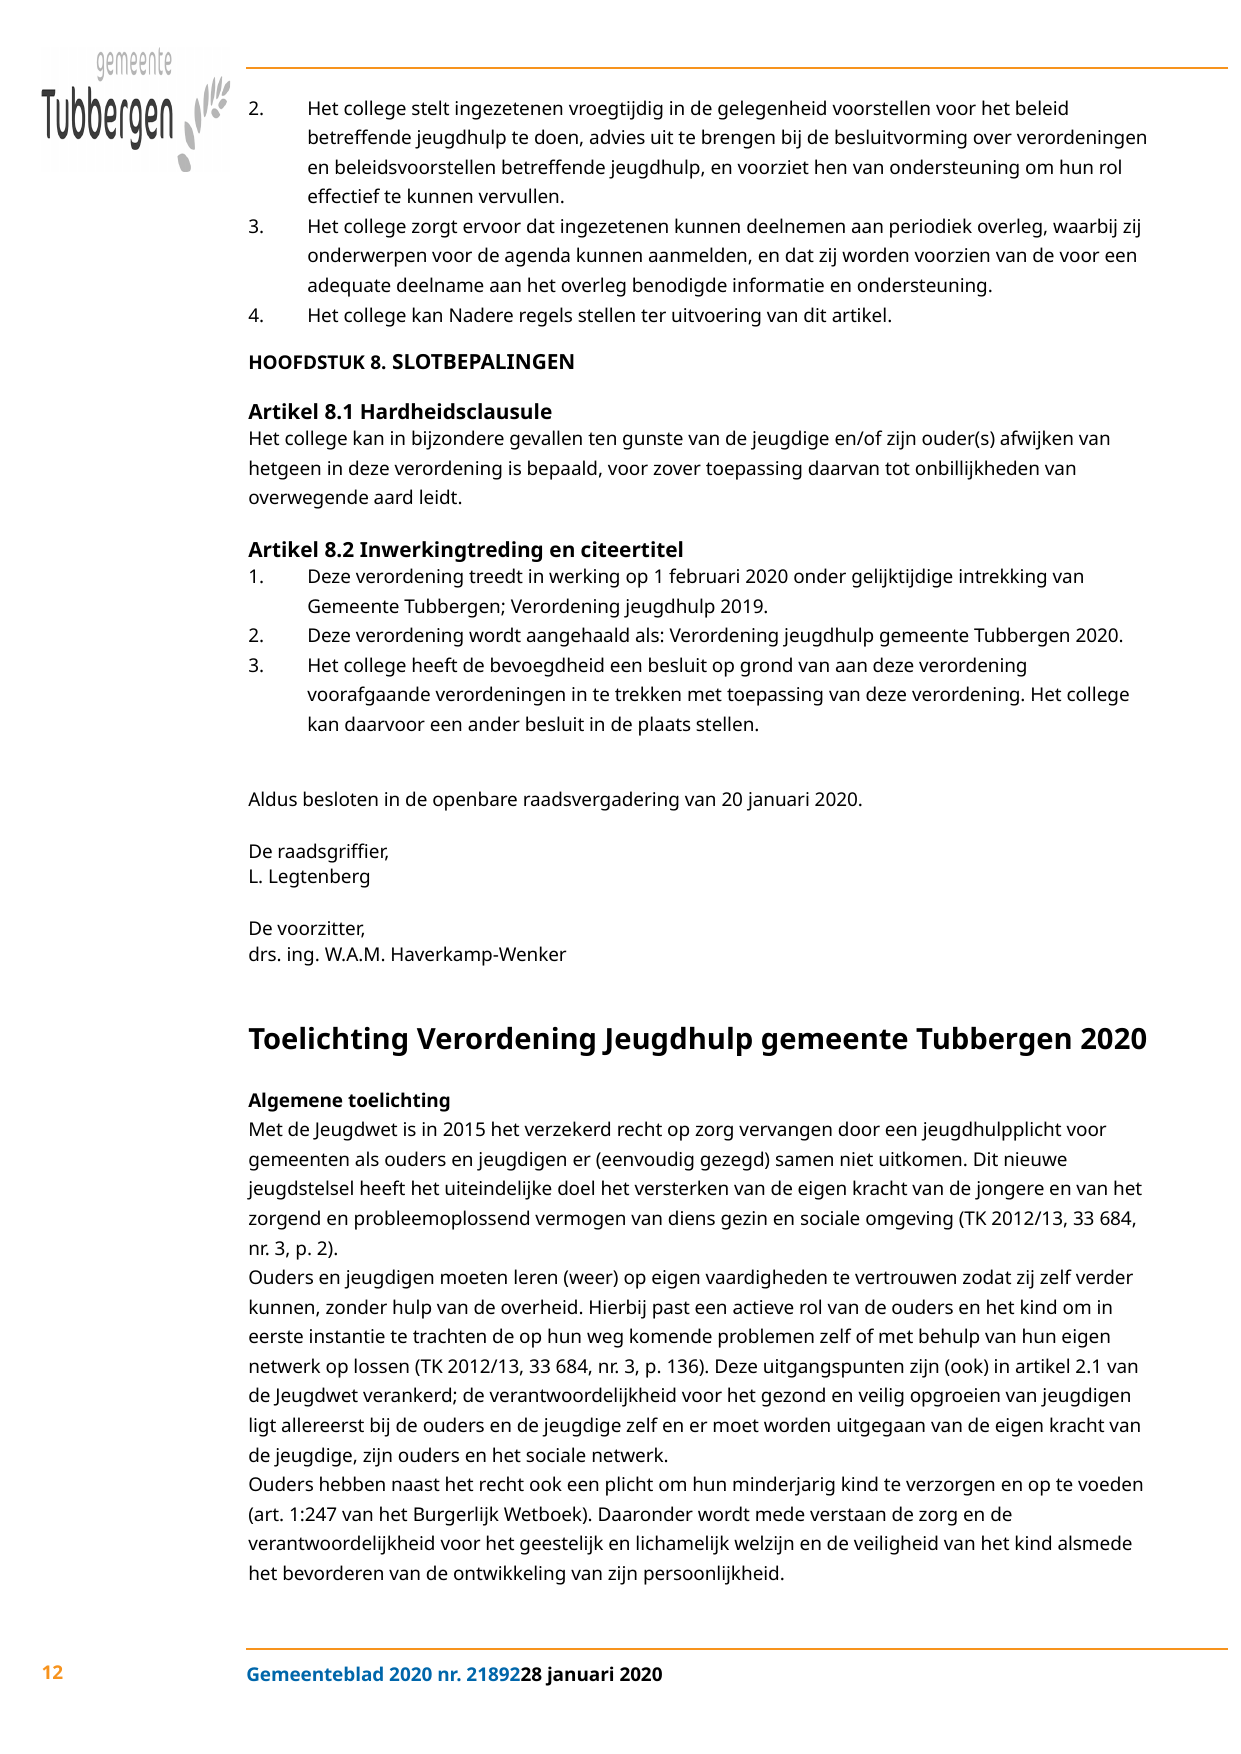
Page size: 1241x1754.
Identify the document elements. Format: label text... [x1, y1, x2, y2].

text Het college kan in bijzondere gevallen ten gunste van de jeugdige en/of zijn ouder(s) afwijken van hetgeen in deze verordening is bepaald, voor zover toepassing daarvan tot onbillijkheden van overwegende aard leidt. [248, 425, 1152, 510]
text Artikel 8.1 Hardheidsclausule [248, 397, 1152, 425]
text Aldus besloten in de openbare raadsvergadering van 20 januari 2020. [248, 786, 1152, 812]
text Ouders en jeugdigen moeten leren (weer) op eigen vaardigheden te vertrouwen zodat zij zelf verder kunnen, zonder hulp van de overheid. Hierbij past een actieve rol van de ouders en het kind om in eerste instantie te trachten de op hun weg komende problemen zelf of met behulp van hun eigen netwerk op lossen (TK 2012/13, 33 684, nr. 3, p. 136). Deze uitgangspunten zijn (ook) in artikel 2.1 van de Jeugdwet verankerd; de verantwoordelijkheid voor het gezond en veilig opgroeien van jeugdigen ligt allereerst bij de ouders en de jeugdige zelf en er moet worden uitgegaan van de eigen kracht van de jeugdige, zijn ouders en het sociale netwerk. [248, 1264, 1152, 1467]
text HOOFDSTUK 8. SLOTBEPALINGEN [248, 347, 1152, 376]
list Deze verordening wordt aangehaald als: Verordening jeugdhulp gemeente Tubbergen 2020. [248, 622, 1152, 648]
text De voorzitter, [248, 915, 1152, 941]
text L. Legtenberg [248, 863, 1152, 889]
picture [41, 47, 231, 172]
text Ouders hebben naast het recht ook een plicht om hun minderjarig kind te verzorgen en op te voeden (art. 1:247 van het Burgerlijk Wetboek). Daaronder wordt mede verstaan de zorg en de verantwoordelijkheid voor het geestelijk en lichamelijk welzijn en de veiligheid van het kind alsmede het bevorderen van de ontwikkeling van zijn persoonlijkheid. [248, 1471, 1152, 1586]
list Het college zorgt ervoor dat ingezetenen kunnen deelnemen aan periodiek overleg, waarbij zij onderwerpen voor de agenda kunnen aanmelden, en dat zij worden voorzien van de voor een adequate deelname aan het overleg benodigde informatie en ondersteuning. [248, 213, 1152, 298]
text Algemene toelichting [248, 1087, 1152, 1112]
text Toelichting Verordening Jeugdhulp gemeente Tubbergen 2020 [248, 1018, 1152, 1058]
list Het college stelt ingezetenen vroegtijdig in de gelegenheid voorstellen voor het beleid betreffende jeugdhulp te doen, advies uit te brengen bij de besluitvorming over verordeningen en beleidsvoorstellen betreffende jeugdhulp, en voorziet hen van ondersteuning om hun rol effectief te kunnen vervullen. [248, 95, 1152, 209]
list Het college kan Nadere regels stellen ter uitvoering van dit artikel. [248, 302, 1152, 328]
text Artikel 8.2 Inwerkingtreding en citeertitel [248, 535, 1152, 563]
text drs. ing. W.A.M. Haverkamp-Wenker [248, 941, 1152, 966]
text Met de Jeugdwet is in 2015 het verzekerd recht op zorg vervangen door een jeugdhulpplicht voor gemeenten als ouders en jeugdigen er (eenvoudig gezegd) samen niet uitkomen. Dit nieuwe jeugdstelsel heeft het uiteindelijke doel het versterken van de eigen kracht van de jongere en van het zorgend en probleemoplossend vermogen van diens gezin en sociale omgeving (TK 2012/13, 33 684, nr. 3, p. 2). [248, 1116, 1152, 1260]
list Deze verordening treedt in werking op 1 februari 2020 onder gelijktijdige intrekking van Gemeente Tubbergen; Verordening jeugdhulp 2019. [248, 563, 1152, 618]
text De raadsgriffier, [248, 838, 1152, 863]
list Het college heeft de bevoegdheid een besluit op grond van aan deze verordening voorafgaande verordeningen in te trekken met toepassing van deze verordening. Het college kan daarvoor een ander besluit in de plaats stellen. [248, 652, 1152, 737]
